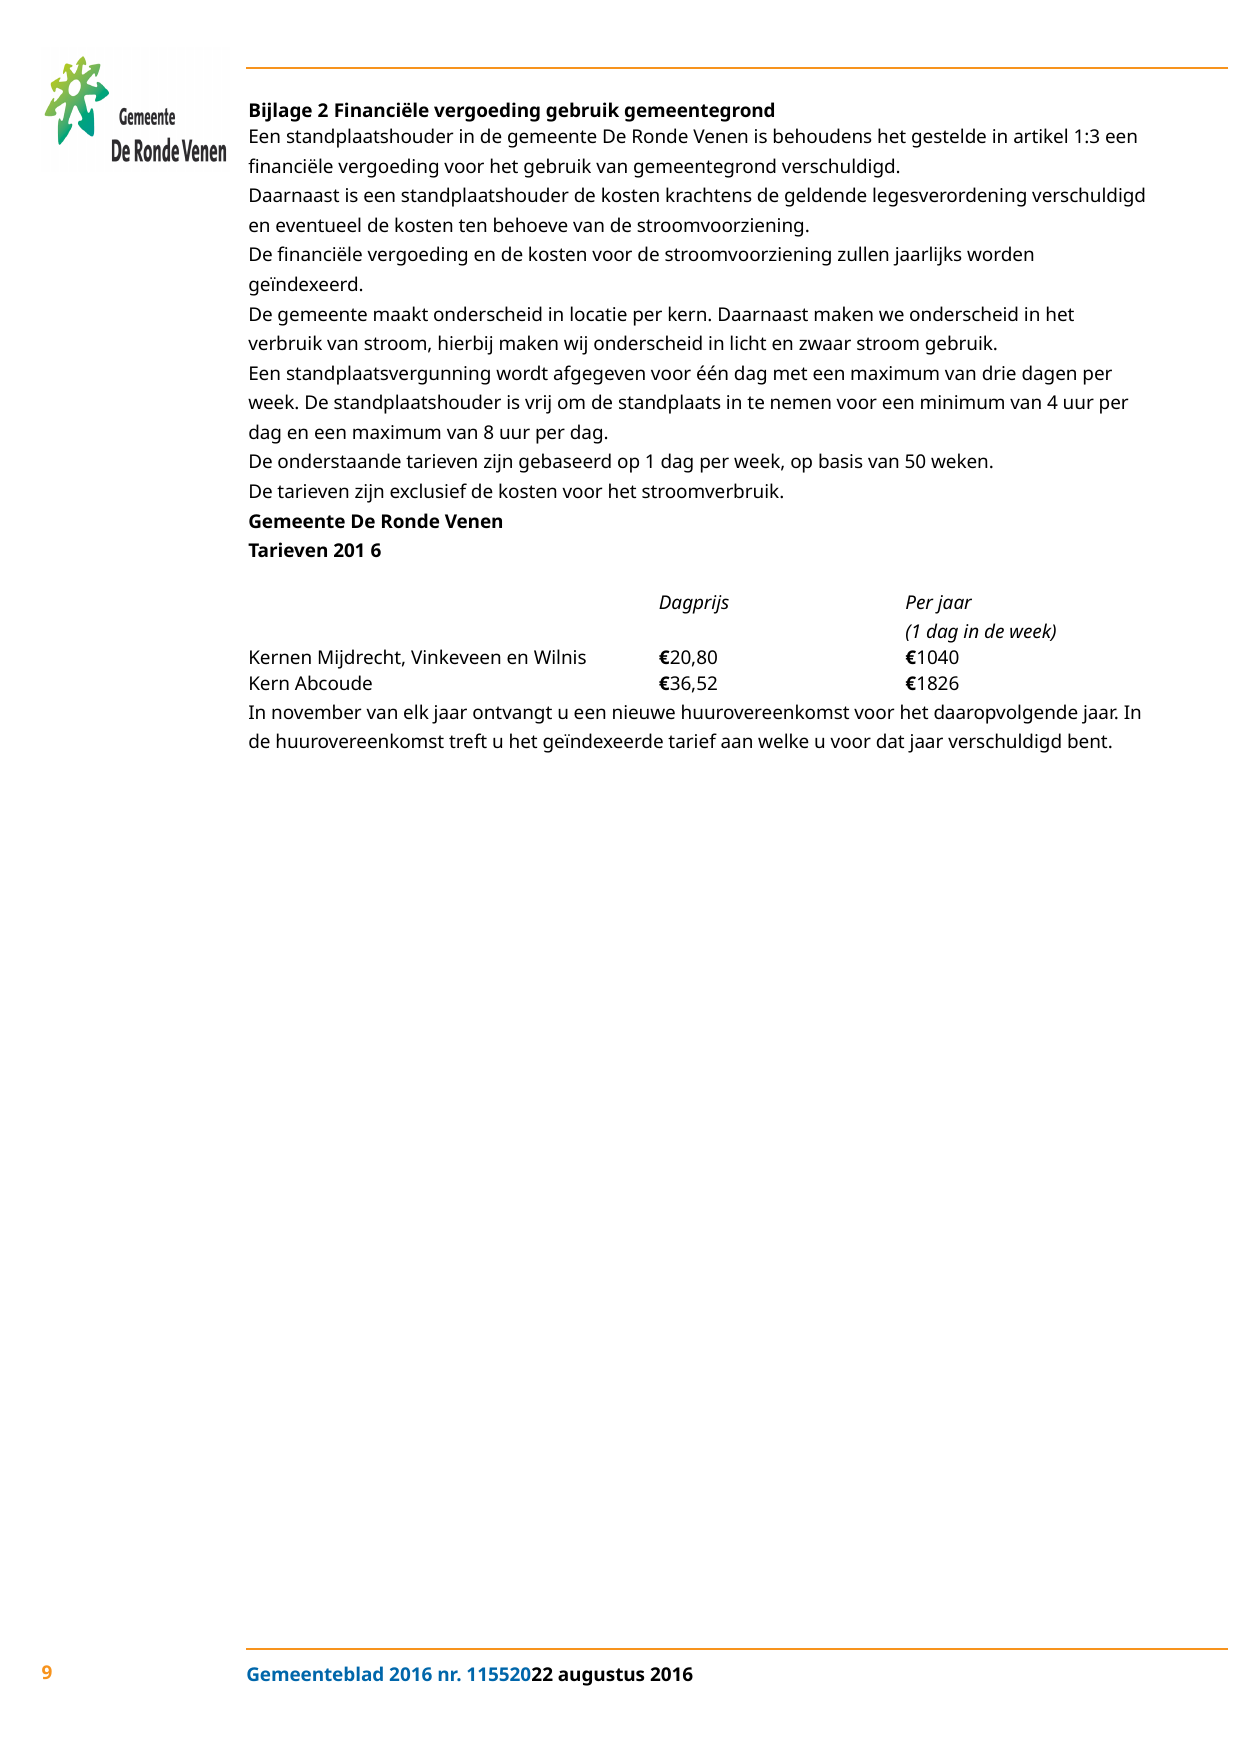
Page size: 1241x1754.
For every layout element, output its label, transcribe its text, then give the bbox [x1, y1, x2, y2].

text Een standplaatsvergunning wordt afgegeven voor één dag met een maximum van drie dagen per week. De standplaatshouder is vrij om de standplaats in te nemen voor een minimum van 4 uur per dag en een maximum van 8 uur per dag. [248, 360, 1152, 445]
table_cell Kernen Mijdrecht, Vinkeveen en Wilnis [248, 644, 659, 670]
table_cell Per jaar (1 dag in de week) [905, 589, 1152, 644]
text In november van elk jaar ontvangt u een nieuwe huurovereenkomst voor het daaropvolgende jaar. In de huurovereenkomst treft u het geïndexeerde tarief aan welke u voor dat jaar verschuldigd bent. [248, 699, 1152, 754]
table_cell Kern Abcoude [248, 670, 659, 696]
text Bijlage 2 Financiële vergoeding gebruik gemeentegrond [248, 95, 1152, 123]
table_cell Dagprijs [659, 589, 905, 644]
text De onderstaande tarieven zijn gebaseerd op 1 dag per week, op basis van 50 weken. [248, 449, 1152, 474]
table_cell €36,52 [659, 670, 905, 696]
table_cell [659, 563, 905, 589]
table_cell [905, 563, 1152, 589]
text Daarnaast is een standplaatshouder de kosten krachtens de geldende legesverordening verschuldigd en eventueel de kosten ten behoeve van de stroomvoorziening. [248, 182, 1152, 238]
table_header [659, 508, 905, 563]
table_cell [248, 563, 659, 589]
table_header Gemeente De Ronde Venen Tarieven 201 6 [248, 508, 659, 563]
text De tarieven zijn exclusief de kosten voor het stroomverbruik. [248, 478, 1152, 504]
picture [41, 47, 231, 172]
text De gemeente maakt onderscheid in locatie per kern. Daarnaast maken we onderscheid in het verbruik van stroom, hierbij maken wij onderscheid in licht en zwaar stroom gebruik. [248, 301, 1152, 356]
text De financiële vergoeding en de kosten voor de stroomvoorziening zullen jaarlijks worden geïndexeerd. [248, 242, 1152, 297]
table_cell €20,80 [659, 644, 905, 670]
table_cell [248, 589, 659, 644]
table_cell €1040 [905, 644, 1152, 670]
table_header [905, 508, 1152, 563]
text Een standplaatshouder in de gemeente De Ronde Venen is behoudens het gestelde in artikel 1:3 een financiële vergoeding voor het gebruik van gemeentegrond verschuldigd. [248, 123, 1152, 179]
table_cell €1826 [905, 670, 1152, 696]
